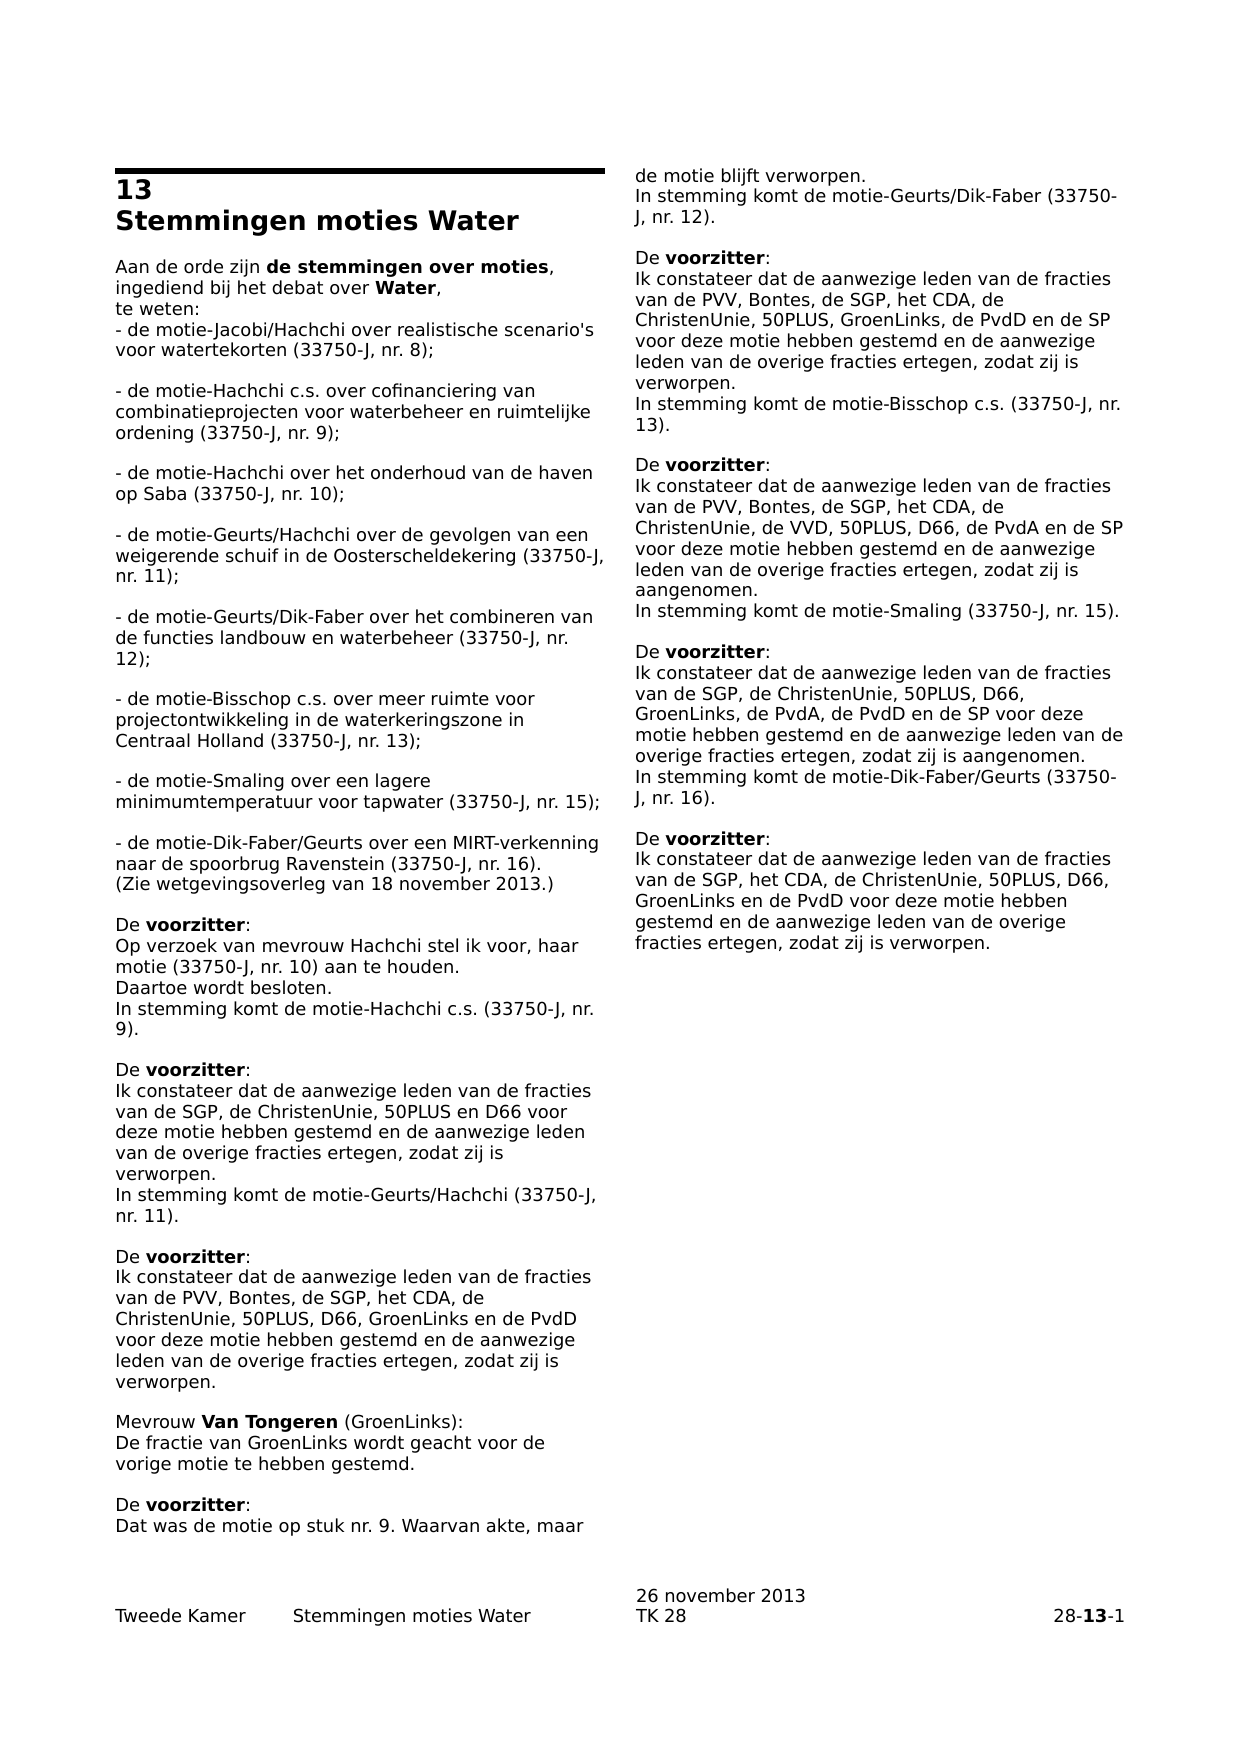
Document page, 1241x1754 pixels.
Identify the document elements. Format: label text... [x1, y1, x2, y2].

text Mevrouw Van Tongeren (GroenLinks): [115, 1412, 605, 1433]
text - de motie-Dik-Faber/Geurts over een MIRT-verkenning naar de spoorbrug Ravenstein (33750-J, nr. 16). [115, 833, 605, 874]
text De voorzitter: [115, 1060, 605, 1081]
text Op verzoek van mevrouw Hachchi stel ik voor, haar motie (33750-J, nr. 10) aan te houden. [115, 936, 605, 977]
text In stemming komt de motie-Geurts/Hachchi (33750-J, nr. 11). [115, 1185, 605, 1226]
text De voorzitter: [635, 642, 1125, 662]
text In stemming komt de motie-Hachchi c.s. (33750-J, nr. 9). [115, 998, 605, 1040]
text Aan de orde zijn de stemmingen over moties, ingediend bij het debat over Water, [115, 257, 605, 298]
text - de motie-Hachchi over het onderhoud van de haven op Saba (33750-J, nr. 10); [115, 463, 605, 505]
text - de motie-Hachchi c.s. over cofinanciering van combinatieprojecten voor waterbeheer en ruimtelijke ordening (33750-J, nr. 9); [115, 381, 605, 443]
text De voorzitter: [635, 828, 1125, 849]
text de motie blijft verworpen. [635, 165, 1125, 186]
text De voorzitter: [115, 915, 605, 936]
title 13 Stemmingen moties Water [115, 174, 605, 237]
text Ik constateer dat de aanwezige leden van de fracties van de PVV, Bontes, de SGP, het CDA, de ChristenUnie, de VVD, 50PLUS, D66, de PvdA en de SP voor deze motie hebben gestemd en de aanwezige leden van de overige fracties ertegen, zodat zij is aangenomen. [635, 476, 1125, 601]
text - de motie-Geurts/Dik-Faber over het combineren van de functies landbouw en waterbeheer (33750-J, nr. 12); [115, 607, 605, 669]
text (Zie wetgevingsoverleg van 18 november 2013.) [115, 874, 605, 895]
text De voorzitter: [115, 1494, 605, 1515]
text De voorzitter: [115, 1246, 605, 1267]
text Ik constateer dat de aanwezige leden van de fracties van de SGP, de ChristenUnie, 50PLUS en D66 voor deze motie hebben gestemd en de aanwezige leden van de overige fracties ertegen, zodat zij is verworpen. [115, 1081, 605, 1185]
text In stemming komt de motie-Smaling (33750-J, nr. 15). [635, 601, 1125, 622]
text De voorzitter: [635, 455, 1125, 476]
text - de motie-Bisschop c.s. over meer ruimte voor projectontwikkeling in de waterkeringszone in Centraal Holland (33750-J, nr. 13); [115, 689, 605, 751]
text Dat was de motie op stuk nr. 9. Waarvan akte, maar [115, 1515, 605, 1536]
text Ik constateer dat de aanwezige leden van de fracties van de SGP, het CDA, de ChristenUnie, 50PLUS, D66, GroenLinks en de PvdD voor deze motie hebben gestemd en de aanwezige leden van de overige fracties ertegen, zodat zij is verworpen. [635, 849, 1125, 953]
text Ik constateer dat de aanwezige leden van de fracties van de PVV, Bontes, de SGP, het CDA, de ChristenUnie, 50PLUS, GroenLinks, de PvdD en de SP voor deze motie hebben gestemd en de aanwezige leden van de overige fracties ertegen, zodat zij is verworpen. [635, 268, 1125, 393]
text In stemming komt de motie-Bisschop c.s. (33750-J, nr. 13). [635, 393, 1125, 435]
text - de motie-Geurts/Hachchi over de gevolgen van een weigerende schuif in de Oosterscheldekering (33750-J, nr. 11); [115, 525, 605, 587]
text In stemming komt de motie-Geurts/Dik-Faber (33750-J, nr. 12). [635, 186, 1125, 228]
text De fractie van GroenLinks wordt geacht voor de vorige motie te hebben gestemd. [115, 1433, 605, 1474]
text Ik constateer dat de aanwezige leden van de fracties van de SGP, de ChristenUnie, 50PLUS, D66, GroenLinks, de PvdA, de PvdD en de SP voor deze motie hebben gestemd en de aanwezige leden van de overige fracties ertegen, zodat zij is aangenomen. [635, 662, 1125, 767]
text Daartoe wordt besloten. [115, 977, 605, 998]
text - de motie-Jacobi/Hachchi over realistische scenario's voor watertekorten (33750-J, nr. 8); [115, 319, 605, 361]
text te weten: [115, 298, 605, 319]
text De voorzitter: [635, 248, 1125, 268]
text In stemming komt de motie-Dik-Faber/Geurts (33750-J, nr. 16). [635, 767, 1125, 808]
text Ik constateer dat de aanwezige leden van de fracties van de PVV, Bontes, de SGP, het CDA, de ChristenUnie, 50PLUS, D66, GroenLinks en de PvdD voor deze motie hebben gestemd en de aanwezige leden van de overige fracties ertegen, zodat zij is verworpen. [115, 1267, 605, 1392]
text - de motie-Smaling over een lagere minimumtemperatuur voor tapwater (33750-J, nr. 15); [115, 771, 605, 813]
